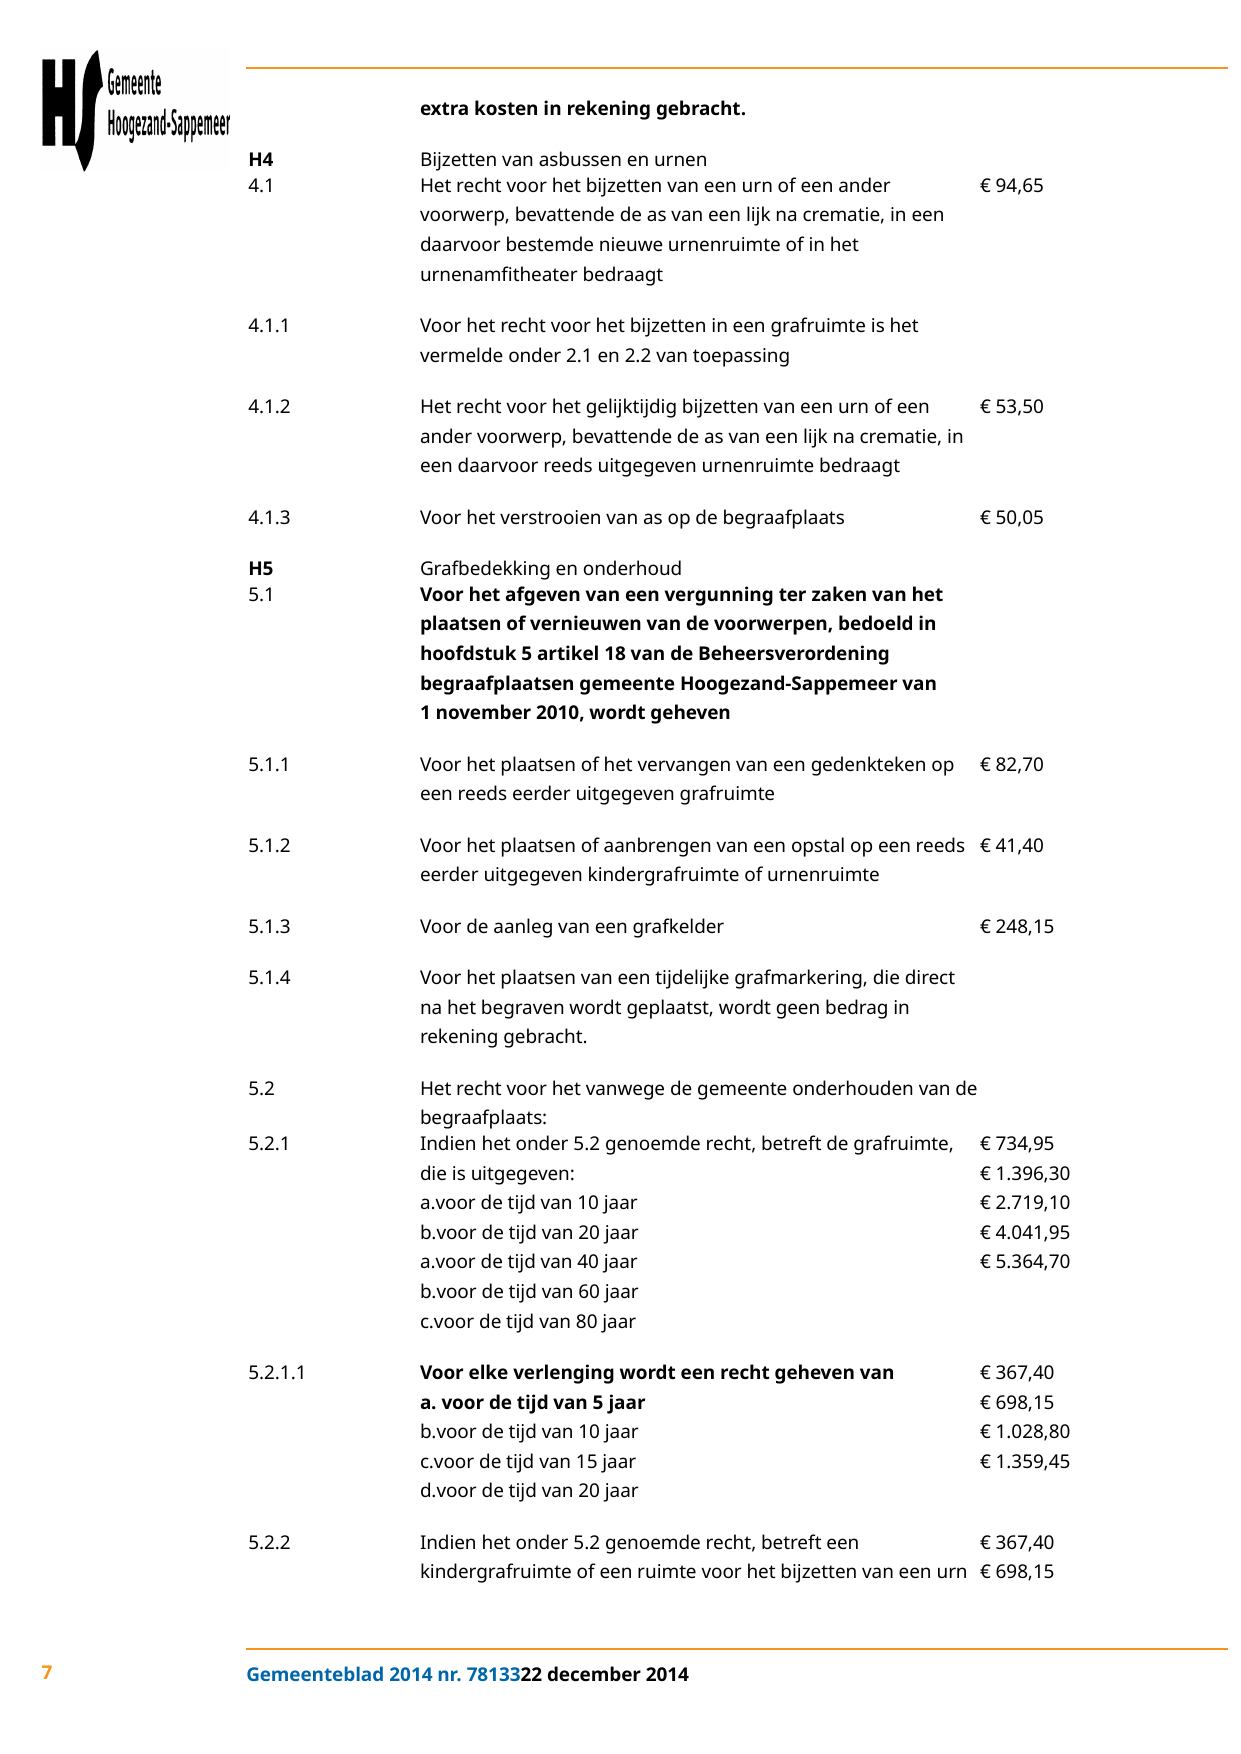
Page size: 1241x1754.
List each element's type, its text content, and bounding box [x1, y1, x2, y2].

table_cell [248, 121, 420, 146]
table_cell [420, 286, 980, 312]
table_cell 5.2.2 [248, 1529, 420, 1584]
table_cell [980, 478, 1152, 504]
table_cell [420, 1503, 980, 1529]
table_cell 4.1.3 [248, 504, 420, 529]
table_cell [980, 806, 1152, 832]
table_cell [248, 1503, 420, 1529]
table_cell 4.1 [248, 172, 420, 286]
table_cell 5.1.4 [248, 964, 420, 1049]
table_cell [420, 887, 980, 913]
table_cell [980, 530, 1152, 555]
table_cell € 82,70 [980, 751, 1152, 806]
table_cell Voor elke verlenging wordt een recht geheven van a. voor de tijd van 5 jaar b.voor de tijd van 10 jaar c.voor de tijd van 15 jaar d.voor de tijd van 20 jaar [420, 1359, 980, 1503]
table_cell [248, 725, 420, 751]
table_cell [980, 1075, 1152, 1130]
table_cell [248, 1049, 420, 1075]
table_cell [248, 286, 420, 312]
table_cell Indien het onder 5.2 genoemde recht, betreft een kindergrafruimte of een ruimte voor het bijzetten van een urn [420, 1529, 980, 1584]
table_cell 5.2.1 [248, 1130, 420, 1333]
table_cell [980, 581, 1152, 725]
table_cell [420, 121, 980, 146]
table_cell [248, 368, 420, 393]
table_cell € 367,40 € 698,15 € 1.028,80 € 1.359,45 [980, 1359, 1152, 1503]
table_cell [248, 887, 420, 913]
table_cell Voor het plaatsen of het vervangen van een gedenkteken op een reeds eerder uitgegeven grafruimte [420, 751, 980, 806]
table_cell Het recht voor het bijzetten van een urn of een ander voorwerp, bevattende de as van een lijk na crematie, in een daarvoor bestemde nieuwe urnenruimte of in het urnenamfitheater bedraagt [420, 172, 980, 286]
table_cell Het recht voor het gelijktijdig bijzetten van een urn of een ander voorwerp, bevattende de as van een lijk na crematie, in een daarvoor reeds uitgegeven urnenruimte bedraagt [420, 393, 980, 478]
table_cell [980, 964, 1152, 1049]
table_cell [420, 725, 980, 751]
table_cell [248, 530, 420, 555]
table_cell Indien het onder 5.2 genoemde recht, betreft de grafruimte, die is uitgegeven: a.voor de tijd van 10 jaar b.voor de tijd van 20 jaar a.voor de tijd van 40 jaar b.voor de tijd van 60 jaar c.voor de tijd van 80 jaar [420, 1130, 980, 1333]
table_cell € 367,40 € 698,15 [980, 1529, 1152, 1584]
table_cell Voor het recht voor het bijzetten in een grafruimte is het vermelde onder 2.1 en 2.2 van toepassing [420, 312, 980, 367]
table_cell [248, 95, 420, 121]
table_cell [248, 478, 420, 504]
table_cell Voor de aanleg van een grafkelder [420, 913, 980, 939]
table_cell Het recht voor het vanwege de gemeente onderhouden van de begraafplaats: [420, 1075, 980, 1130]
table_cell [980, 368, 1152, 393]
table_cell [420, 368, 980, 393]
picture [41, 47, 231, 172]
table_cell [420, 1049, 980, 1075]
table_cell € 50,05 [980, 504, 1152, 529]
table_cell [420, 806, 980, 832]
table_cell H4 [248, 146, 420, 172]
table_cell [420, 530, 980, 555]
table_cell [980, 286, 1152, 312]
table_cell [980, 95, 1152, 121]
table_cell [980, 887, 1152, 913]
table_cell € 734,95 € 1.396,30 € 2.719,10 € 4.041,95 € 5.364,70 [980, 1130, 1152, 1333]
table_cell [980, 555, 1152, 581]
table_cell 5.2.1.1 [248, 1359, 420, 1503]
table_cell [980, 121, 1152, 146]
table_cell 5.2 [248, 1075, 420, 1130]
table_cell [980, 725, 1152, 751]
table_cell 5.1.1 [248, 751, 420, 806]
table_cell [420, 939, 980, 964]
table_cell € 41,40 [980, 832, 1152, 887]
table_cell 5.1.2 [248, 832, 420, 887]
table_cell [248, 1334, 420, 1359]
table_cell € 94,65 [980, 172, 1152, 286]
table_cell [980, 146, 1152, 172]
table_cell Voor het plaatsen of aanbrengen van een opstal op een reeds eerder uitgegeven kindergrafruimte of urnenruimte [420, 832, 980, 887]
table_cell [980, 939, 1152, 964]
table_cell [980, 1049, 1152, 1075]
table_cell 5.1 [248, 581, 420, 725]
table_cell H5 [248, 555, 420, 581]
table_cell Bijzetten van asbussen en urnen [420, 146, 980, 172]
table_cell Voor het plaatsen van een tijdelijke grafmarkering, die direct na het begraven wordt geplaatst, wordt geen bedrag in rekening gebracht. [420, 964, 980, 1049]
table_cell 4.1.2 [248, 393, 420, 478]
table_cell extra kosten in rekening gebracht. [420, 95, 980, 121]
table_cell Grafbedekking en onderhoud [420, 555, 980, 581]
table_cell € 248,15 [980, 913, 1152, 939]
table_cell [248, 939, 420, 964]
table_cell € 53,50 [980, 393, 1152, 478]
table_cell [248, 806, 420, 832]
table_cell Voor het afgeven van een vergunning ter zaken van het plaatsen of vernieuwen van de voorwerpen, bedoeld in hoofdstuk 5 artikel 18 van de Beheersverordening begraafplaatsen gemeente Hoogezand-Sappemeer van 1 november 2010, wordt geheven [420, 581, 980, 725]
table_cell [980, 1334, 1152, 1359]
table_cell [980, 1503, 1152, 1529]
table_cell 5.1.3 [248, 913, 420, 939]
table_cell [980, 312, 1152, 367]
table_cell [420, 478, 980, 504]
table_cell 4.1.1 [248, 312, 420, 367]
table_cell Voor het verstrooien van as op de begraafplaats [420, 504, 980, 529]
table_cell [420, 1334, 980, 1359]
